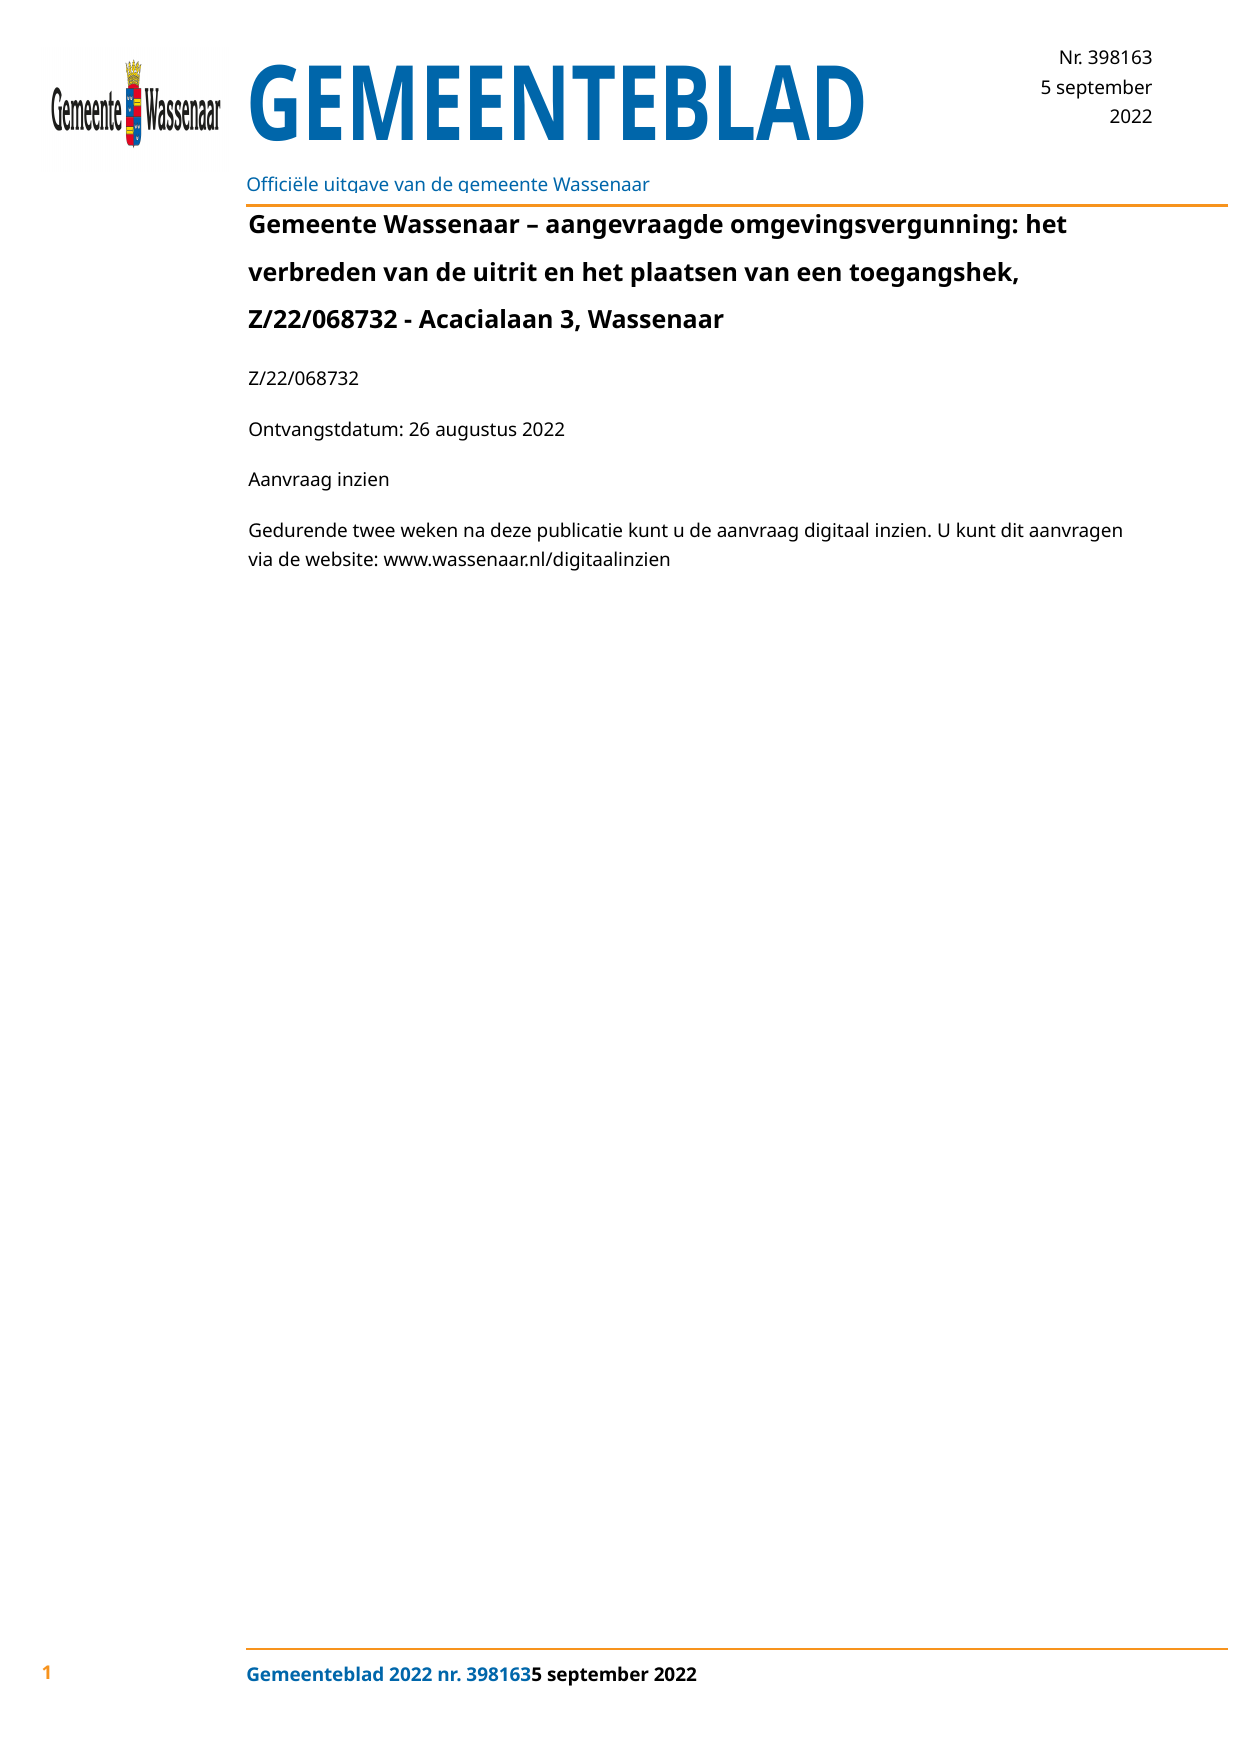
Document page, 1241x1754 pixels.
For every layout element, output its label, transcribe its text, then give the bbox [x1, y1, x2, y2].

text Ontvangstdatum: 26 augustus 2022 [248, 416, 1152, 442]
picture [41, 47, 231, 172]
text Gemeente Wassenaar – aangevraagde omgevingsvergunning: het verbreden van de uitrit en het plaatsen van een toegangshek, Z/22/068732 - Acacialaan 3, Wassenaar [248, 207, 1152, 336]
text Z/22/068732 [248, 366, 1152, 391]
text Gedurende twee weken na deze publicatie kunt u de aanvraag digitaal inzien. U kunt dit aanvragen via de website: www.wassenaar.nl/digitaalinzien [248, 517, 1152, 572]
text Aanvraag inzien [248, 466, 1152, 492]
